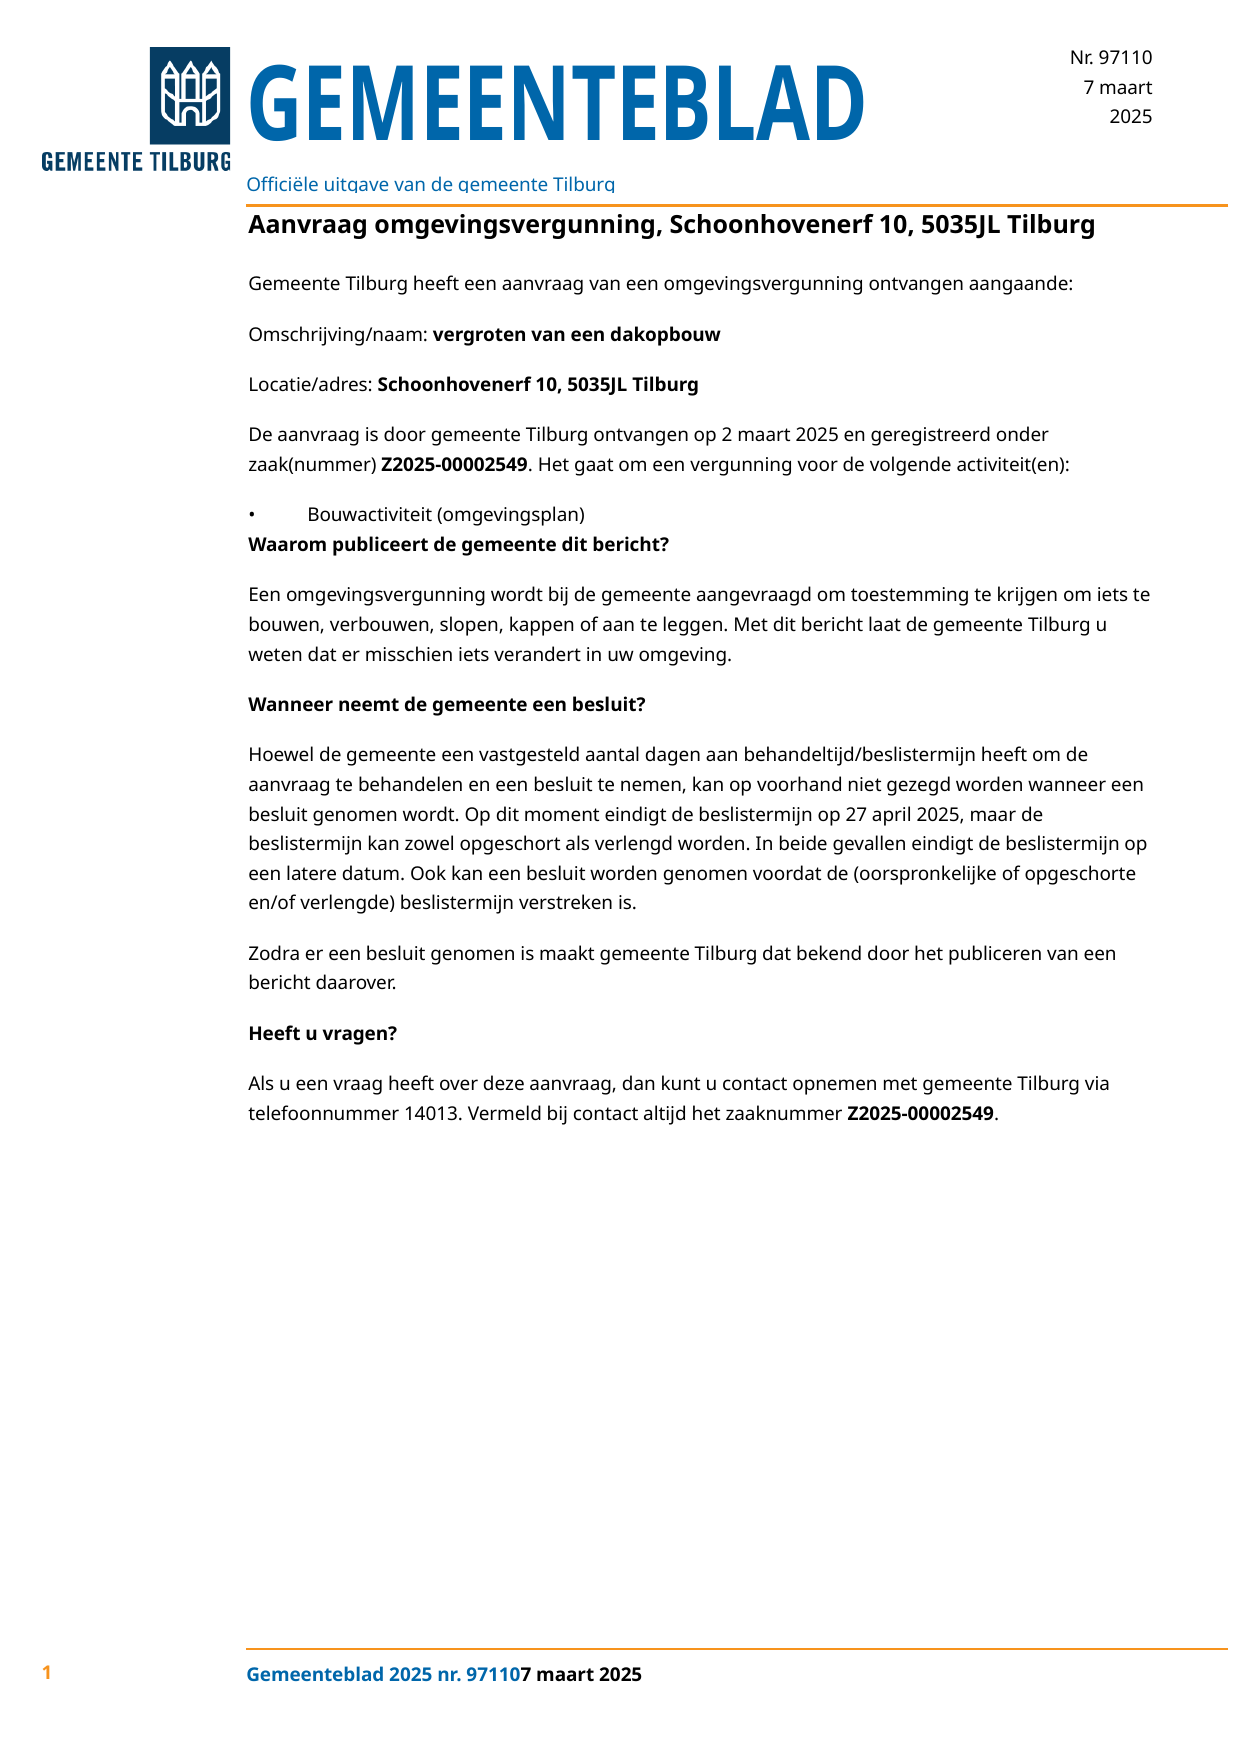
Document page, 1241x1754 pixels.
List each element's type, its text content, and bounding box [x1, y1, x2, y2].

text Hoewel de gemeente een vastgesteld aantal dagen aan behandeltijd/beslistermijn heeft om de aanvraag te behandelen en een besluit te nemen, kan op voorhand niet gezegd worden wanneer een besluit genomen wordt. Op dit moment eindigt de beslistermijn op 27 april 2025, maar de beslistermijn kan zowel opgeschort als verlengd worden. In beide gevallen eindigt de beslistermijn op een latere datum. Ook kan een besluit worden genomen voordat de (oorspronkelijke of opgeschorte en/of verlengde) beslistermijn verstreken is. [248, 742, 1152, 915]
text Gemeente Tilburg heeft een aanvraag van een omgevingsvergunning ontvangen aangaande: [248, 270, 1152, 296]
text Een omgevingsvergunning wordt bij de gemeente aangevraagd om toestemming te krijgen om iets te bouwen, verbouwen, slopen, kappen of aan te leggen. Met dit bericht laat de gemeente Tilburg u weten dat er misschien iets verandert in uw omgeving. [248, 582, 1152, 666]
text De aanvraag is door gemeente Tilburg ontvangen op 2 maart 2025 en geregistreerd onder zaak(nummer) Z2025-00002549. Het gaat om een vergunning voor de volgende activiteit(en): [248, 422, 1152, 477]
text Aanvraag omgevingsvergunning, Schoonhovenerf 10, 5035JL Tilburg [248, 207, 1152, 241]
text Waarom publiceert de gemeente dit bericht? [248, 531, 1152, 557]
text Heeft u vragen? [248, 1020, 1152, 1046]
text Als u een vraag heeft over deze aanvraag, dan kunt u contact opnemen met gemeente Tilburg via telefoonnummer 14013. Vermeld bij contact altijd het zaaknummer Z2025-00002549. [248, 1070, 1152, 1126]
text Omschrijving/naam: vergroten van een dakopbouw [248, 321, 1152, 346]
text Wanneer neemt de gemeente een besluit? [248, 691, 1152, 717]
list Bouwactiviteit (omgevingsplan) [248, 502, 1152, 527]
picture [41, 47, 231, 172]
text Zodra er een besluit genomen is maakt gemeente Tilburg dat bekend door het publiceren van een bericht daarover. [248, 940, 1152, 995]
text Locatie/adres: Schoonhovenerf 10, 5035JL Tilburg [248, 371, 1152, 397]
